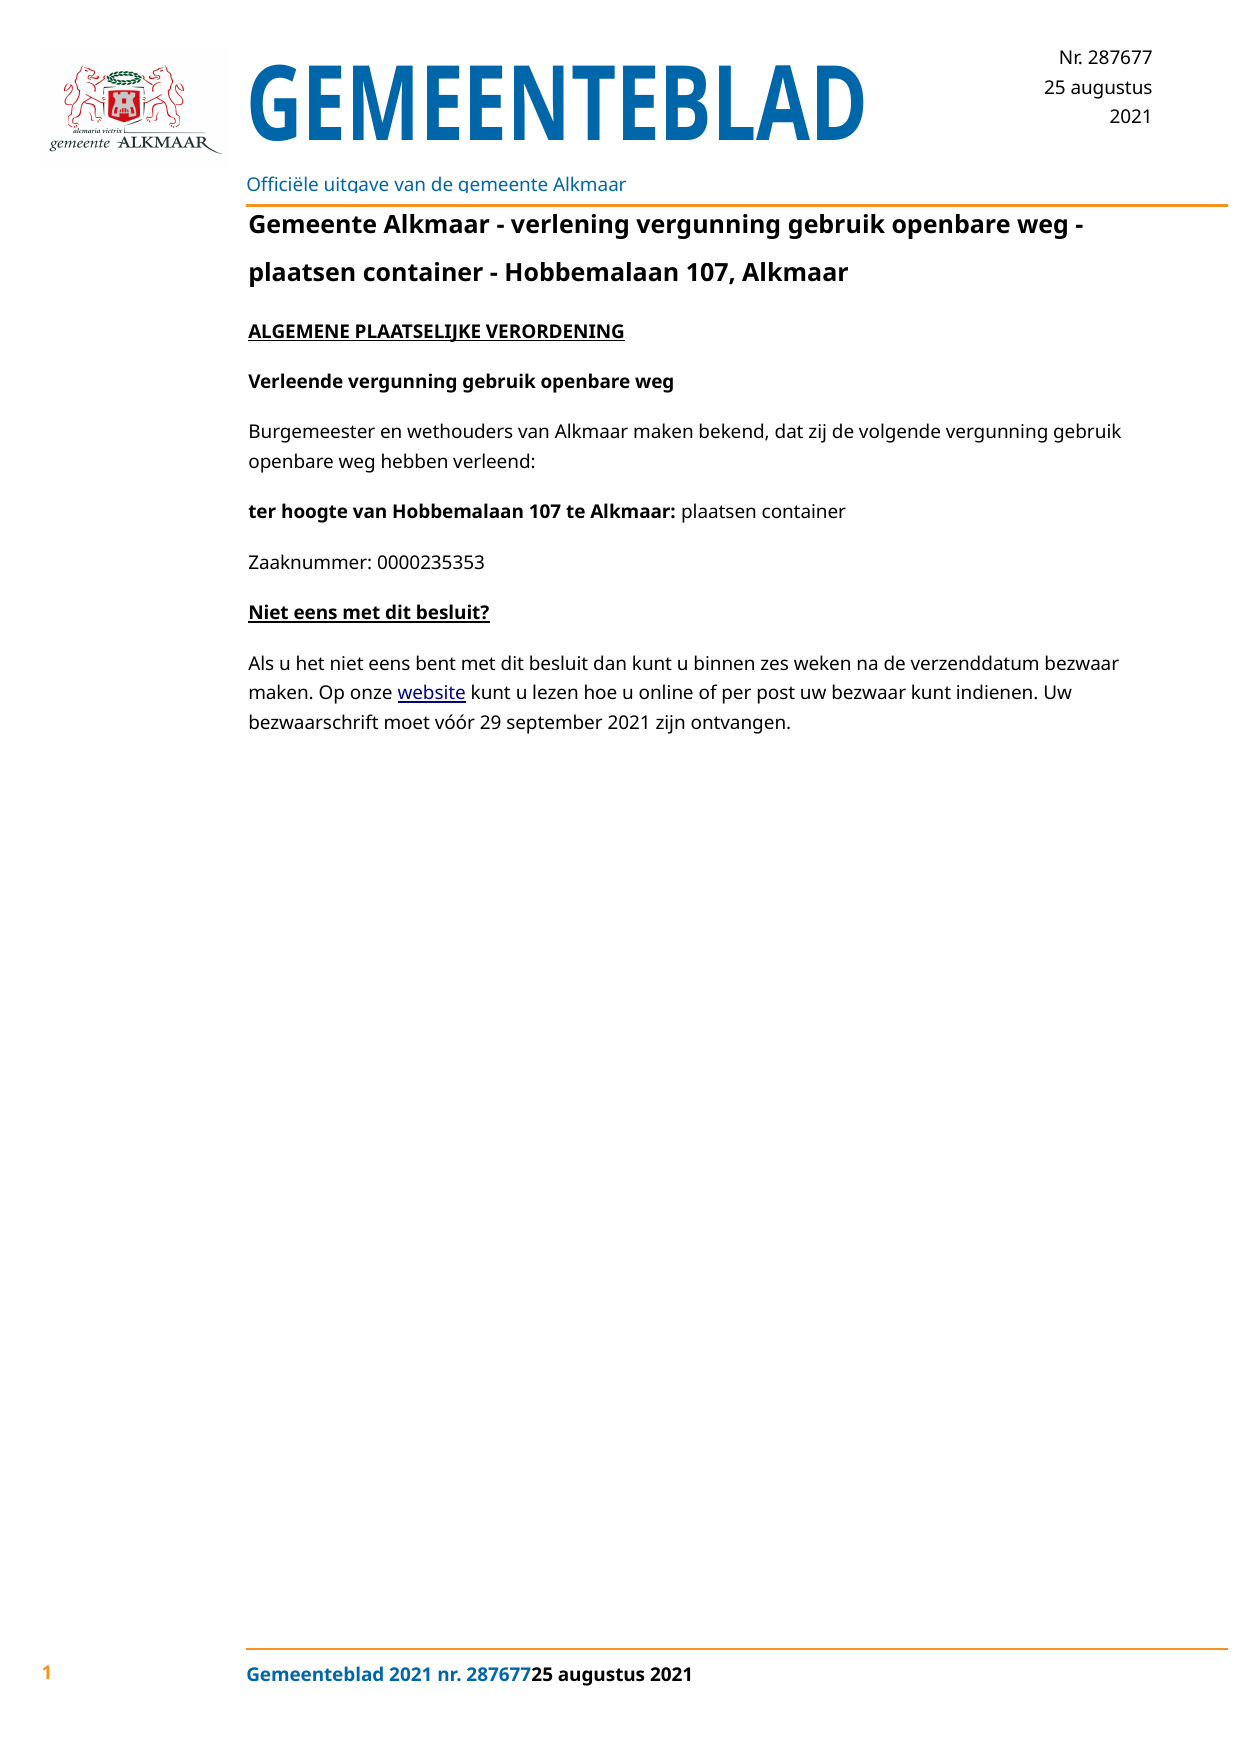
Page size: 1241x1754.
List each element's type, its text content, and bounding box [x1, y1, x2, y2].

text Burgemeester en wethouders van Alkmaar maken bekend, dat zij de volgende vergunning gebruik openbare weg hebben verleend: [248, 419, 1152, 474]
text ter hoogte van Hobbemalaan 107 te Alkmaar: plaatsen container [248, 499, 1152, 524]
text Gemeente Alkmaar - verlening vergunning gebruik openbare weg - plaatsen container - Hobbemalaan 107, Alkmaar [248, 207, 1152, 288]
picture [41, 47, 231, 172]
text Niet eens met dit besluit? [248, 599, 1152, 625]
text Verleende vergunning gebruik openbare weg [248, 368, 1152, 394]
text Zaaknummer: 0000235353 [248, 549, 1152, 575]
text Als u het niet eens bent met dit besluit dan kunt u binnen zes weken na de verzenddatum bezwaar maken. Op onze website kunt u lezen hoe u online of per post uw bezwaar kunt indienen. Uw bezwaarschrift moet vóór 29 september 2021 zijn ontvangen. [248, 650, 1152, 735]
text ALGEMENE PLAATSELIJKE VERORDENING [248, 318, 1152, 344]
